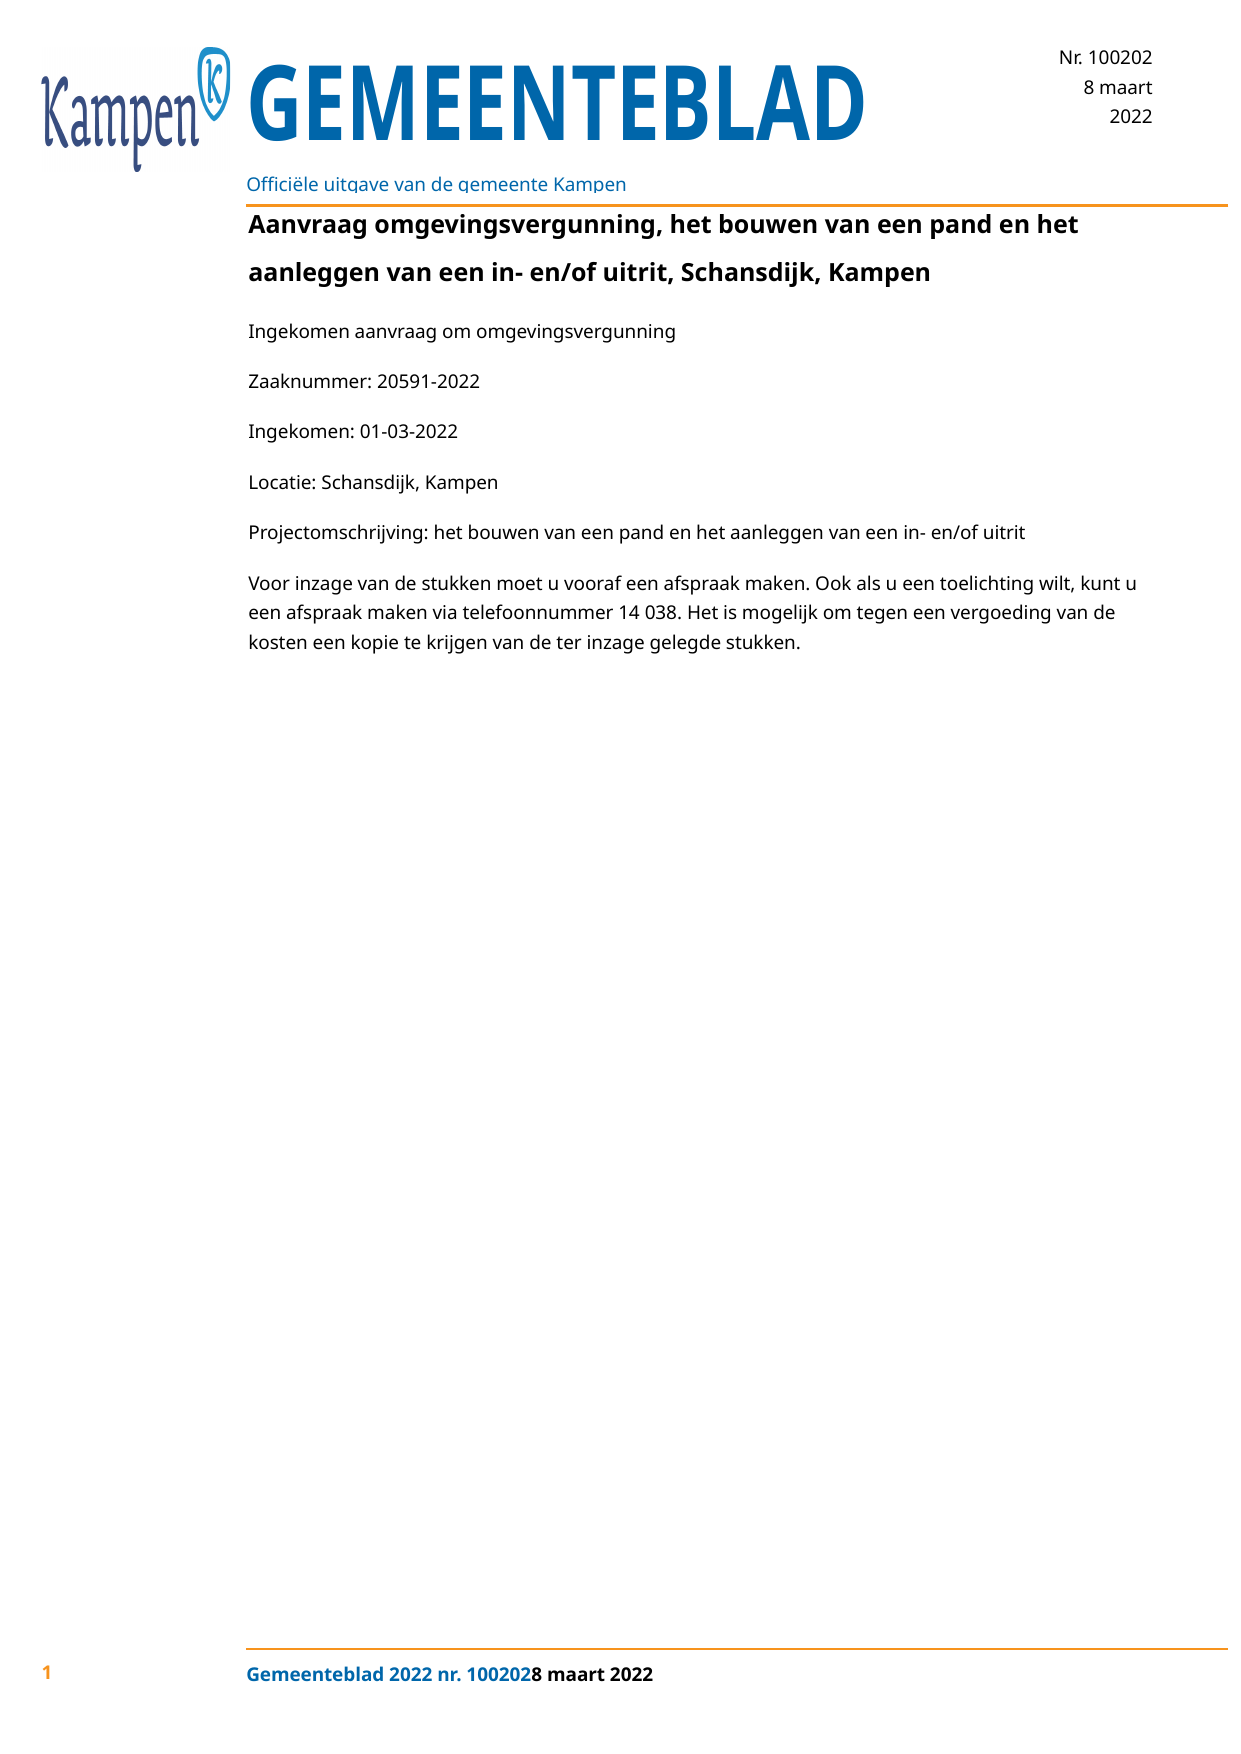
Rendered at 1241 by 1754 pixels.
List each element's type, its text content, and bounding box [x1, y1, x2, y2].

text Ingekomen: 01-03-2022 [248, 419, 1152, 444]
text Locatie: Schansdijk, Kampen [248, 469, 1152, 495]
text Projectomschrijving: het bouwen van een pand en het aanleggen van een in- en/of uitrit [248, 519, 1152, 545]
text Ingekomen aanvraag om omgevingsvergunning [248, 318, 1152, 344]
picture [41, 47, 231, 172]
text Voor inzage van de stukken moet u vooraf een afspraak maken. Ook als u een toelichting wilt, kunt u een afspraak maken via telefoonnummer 14 038. Het is mogelijk om tegen een vergoeding van de kosten een kopie te krijgen van de ter inzage gelegde stukken. [248, 570, 1152, 655]
text Zaaknummer: 20591-2022 [248, 368, 1152, 394]
text Aanvraag omgevingsvergunning, het bouwen van een pand en het aanleggen van een in- en/of uitrit, Schansdijk, Kampen [248, 207, 1152, 288]
